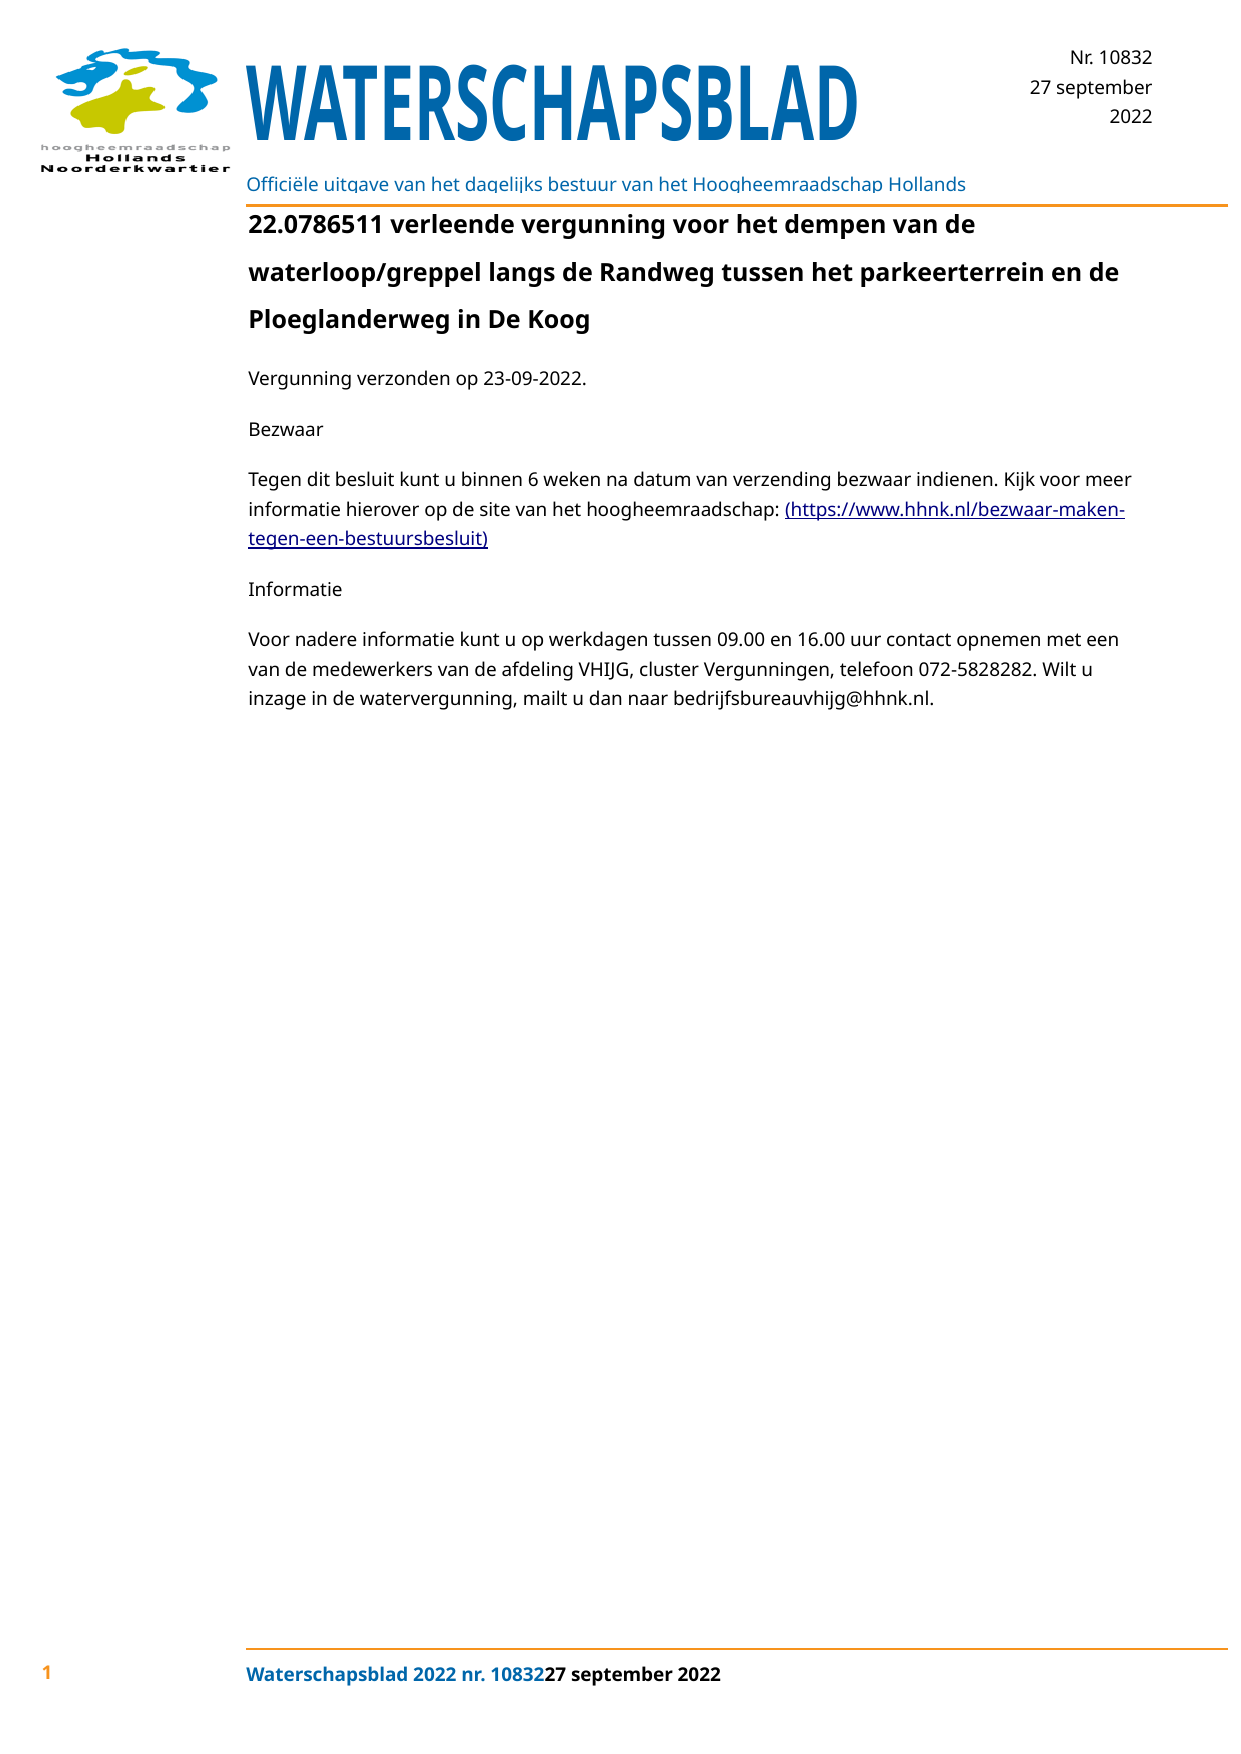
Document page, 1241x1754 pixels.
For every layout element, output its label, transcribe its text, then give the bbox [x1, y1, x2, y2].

picture [41, 47, 231, 172]
text 22.0786511 verleende vergunning voor het dempen van de waterloop/greppel langs de Randweg tussen het parkeerterrein en de Ploeglanderweg in De Koog [248, 207, 1152, 336]
text Voor nadere informatie kunt u op werkdagen tussen 09.00 en 16.00 uur contact opnemen met een van de medewerkers van de afdeling VHIJG, cluster Vergunningen, telefoon 072-5828282. Wilt u inzage in de watervergunning, mailt u dan naar bedrijfsbureauvhijg@hhnk.nl. [248, 626, 1152, 711]
text Tegen dit besluit kunt u binnen 6 weken na datum van verzending bezwaar indienen. Kijk voor meer informatie hierover op de site van het hoogheemraadschap: (https://www.hhnk.nl/bezwaar-maken-tegen-een-bestuursbesluit) [248, 466, 1152, 551]
text Bezwaar [248, 416, 1152, 442]
text Vergunning verzonden op 23-09-2022. [248, 366, 1152, 391]
text Informatie [248, 576, 1152, 602]
